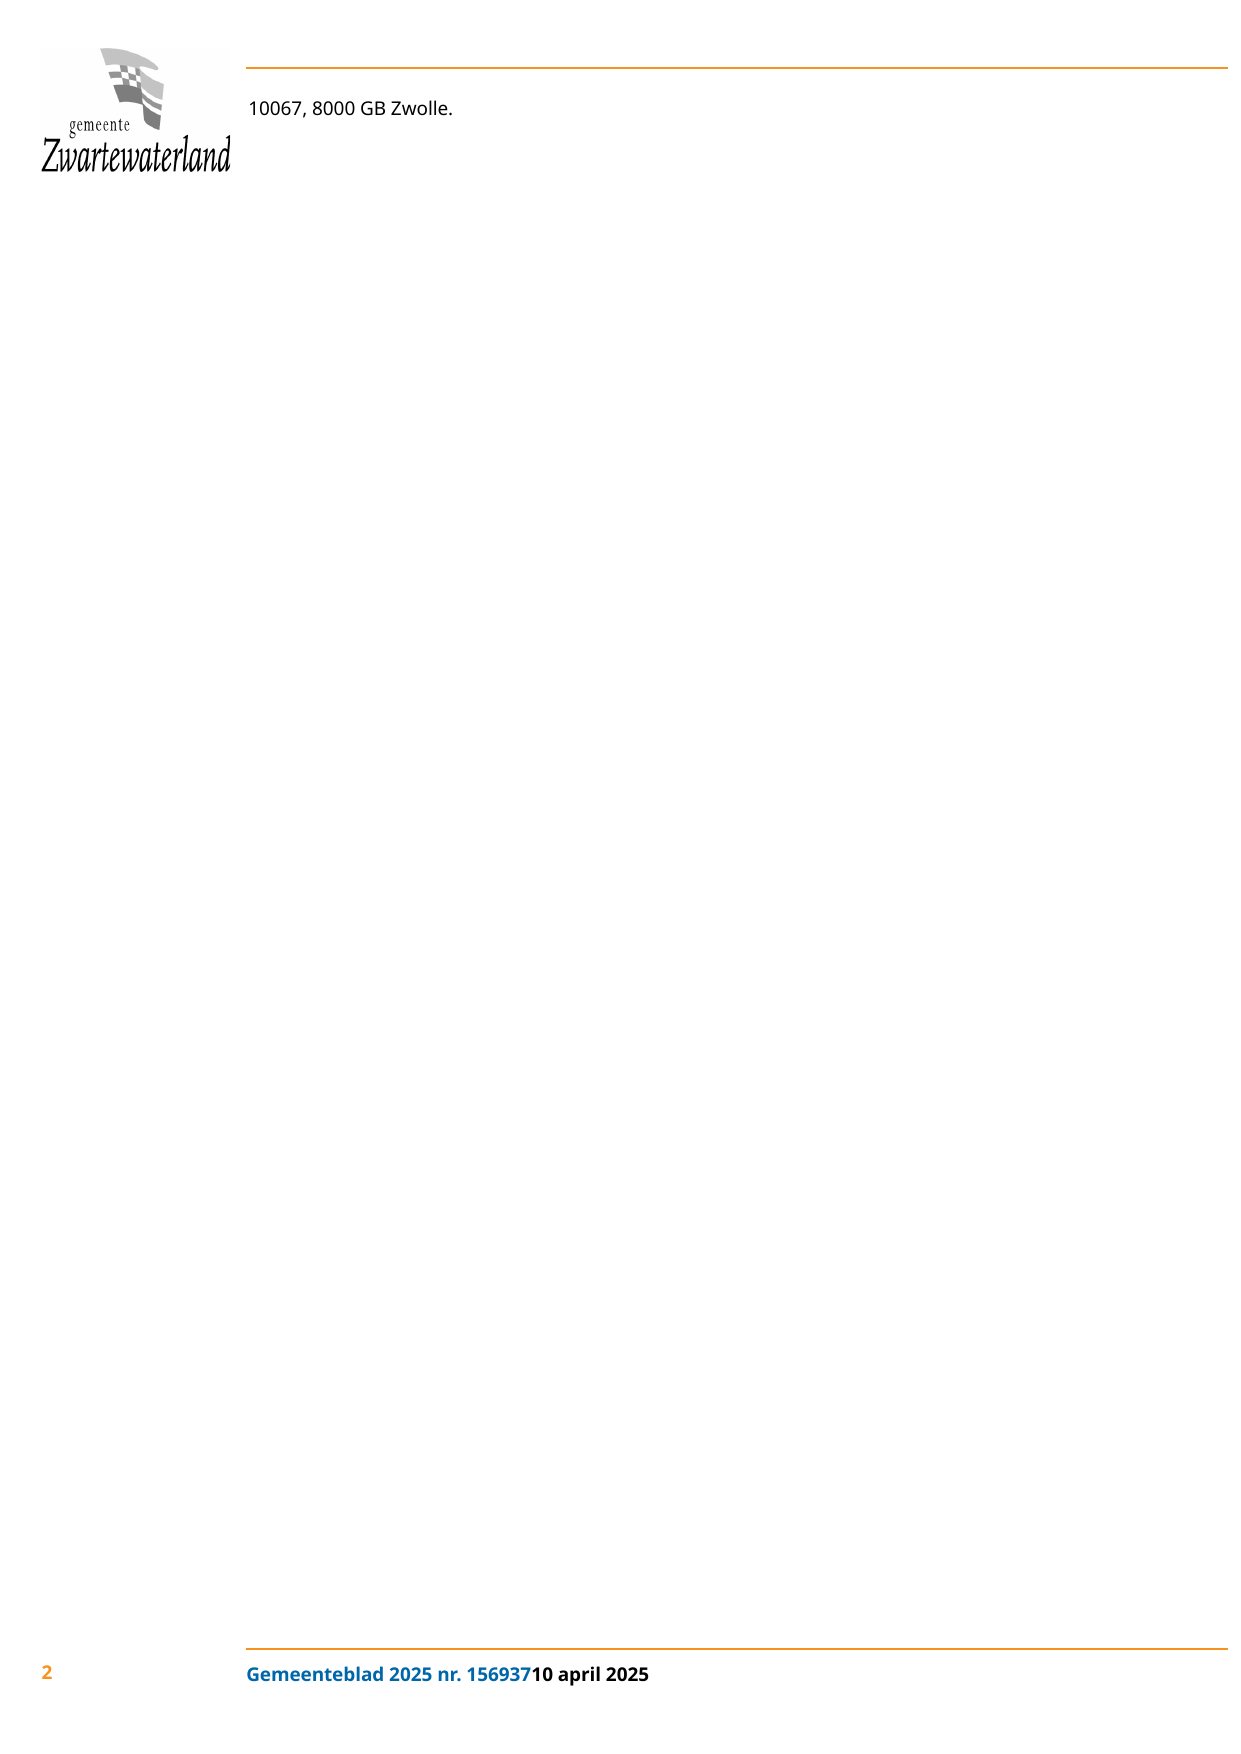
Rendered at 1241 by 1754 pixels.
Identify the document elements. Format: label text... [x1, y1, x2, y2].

picture [41, 47, 231, 172]
text 10067, 8000 GB Zwolle. [248, 95, 1152, 121]
